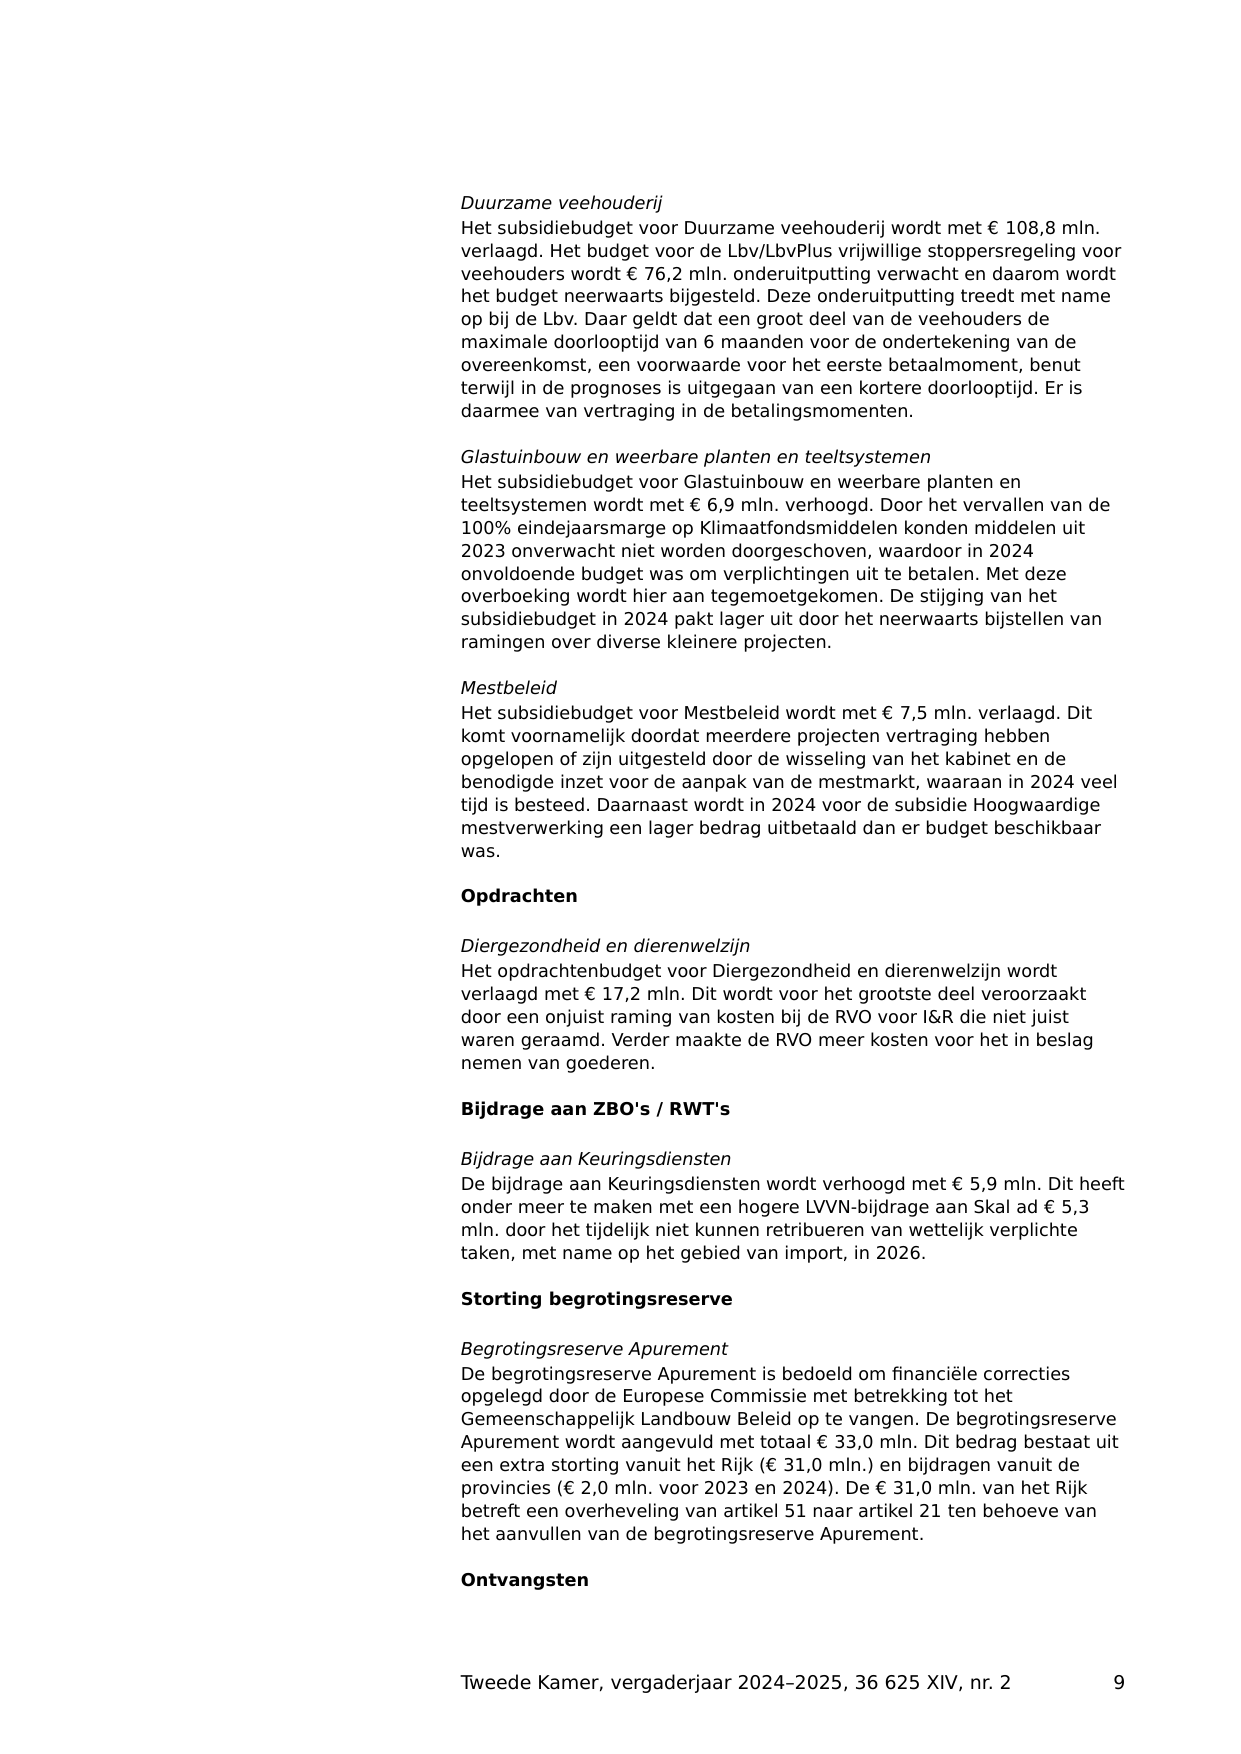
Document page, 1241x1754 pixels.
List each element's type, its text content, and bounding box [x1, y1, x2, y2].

text Het subsidiebudget voor Duurzame veehouderij wordt met € 108,8 mln. verlaagd. Het budget voor de Lbv/LbvPlus vrijwillige stoppersregeling voor veehouders wordt € 76,2 mln. onderuitputting verwacht en daarom wordt het budget neerwaarts bijgesteld. Deze onderuitputting treedt met name op bij de Lbv. Daar geldt dat een groot deel van de veehouders de maximale doorlooptijd van 6 maanden voor de ondertekening van de overeenkomst, een voorwaarde voor het eerste betaalmoment, benut terwijl in de prognoses is uitgegaan van een kortere doorlooptijd. Er is daarmee van vertraging in de betalingsmomenten. [461, 216, 1125, 422]
text Bijdrage aan Keuringsdiensten [461, 1147, 1125, 1170]
text Diergezondheid en dierenwelzijn [461, 934, 1125, 957]
text Duurzame veehouderij [461, 191, 1125, 214]
text Opdrachten [461, 884, 1125, 907]
text Ontvangsten [461, 1568, 1125, 1591]
text Mestbeleid [461, 676, 1125, 699]
text De begrotingsreserve Apurement is bedoeld om financiële correcties opgelegd door de Europese Commissie met betrekking tot het Gemeenschappelijk Landbouw Beleid op te vangen. De begrotingsreserve Apurement wordt aangevuld met totaal € 33,0 mln. Dit bedrag bestaat uit een extra storting vanuit het Rijk (€ 31,0 mln.) en bijdragen vanuit de provincies (€ 2,0 mln. voor 2023 en 2024). De € 31,0 mln. van het Rijk betreft een overheveling van artikel 51 naar artikel 21 ten behoeve van het aanvullen van de begrotingsreserve Apurement. [461, 1362, 1125, 1545]
text De bijdrage aan Keuringsdiensten wordt verhoogd met € 5,9 mln. Dit heeft onder meer te maken met een hogere LVVN-bijdrage aan Skal ad € 5,3 mln. door het tijdelijk niet kunnen retribueren van wettelijk verplichte taken, met name op het gebied van import, in 2026. [461, 1172, 1125, 1264]
text Het subsidiebudget voor Glastuinbouw en weerbare planten en teeltsystemen wordt met € 6,9 mln. verhoogd. Door het vervallen van de 100% eindejaarsmarge op Klimaatfondsmiddelen konden middelen uit 2023 onverwacht niet worden doorgeschoven, waardoor in 2024 onvoldoende budget was om verplichtingen uit te betalen. Met deze overboeking wordt hier aan tegemoetgekomen. De stijging van het subsidiebudget in 2024 pakt lager uit door het neerwaarts bijstellen van ramingen over diverse kleinere projecten. [461, 470, 1125, 653]
text Storting begrotingsreserve [461, 1287, 1125, 1309]
text Begrotingsreserve Apurement [461, 1337, 1125, 1359]
text Bijdrage aan ZBO's / RWT's [461, 1097, 1125, 1120]
text Glastuinbouw en weerbare planten en teeltsystemen [461, 445, 1125, 468]
text Het opdrachtenbudget voor Diergezondheid en dierenwelzijn wordt verlaagd met € 17,2 mln. Dit wordt voor het grootste deel veroorzaakt door een onjuist raming van kosten bij de RVO voor I&R die niet juist waren geraamd. Verder maakte de RVO meer kosten voor het in beslag nemen van goederen. [461, 959, 1125, 1074]
text Het subsidiebudget voor Mestbeleid wordt met € 7,5 mln. verlaagd. Dit komt voornamelijk doordat meerdere projecten vertraging hebben opgelopen of zijn uitgesteld door de wisseling van het kabinet en de benodigde inzet voor de aanpak van de mestmarkt, waaraan in 2024 veel tijd is besteed. Daarnaast wordt in 2024 voor de subsidie Hoogwaardige mestverwerking een lager bedrag uitbetaald dan er budget beschikbaar was. [461, 701, 1125, 862]
